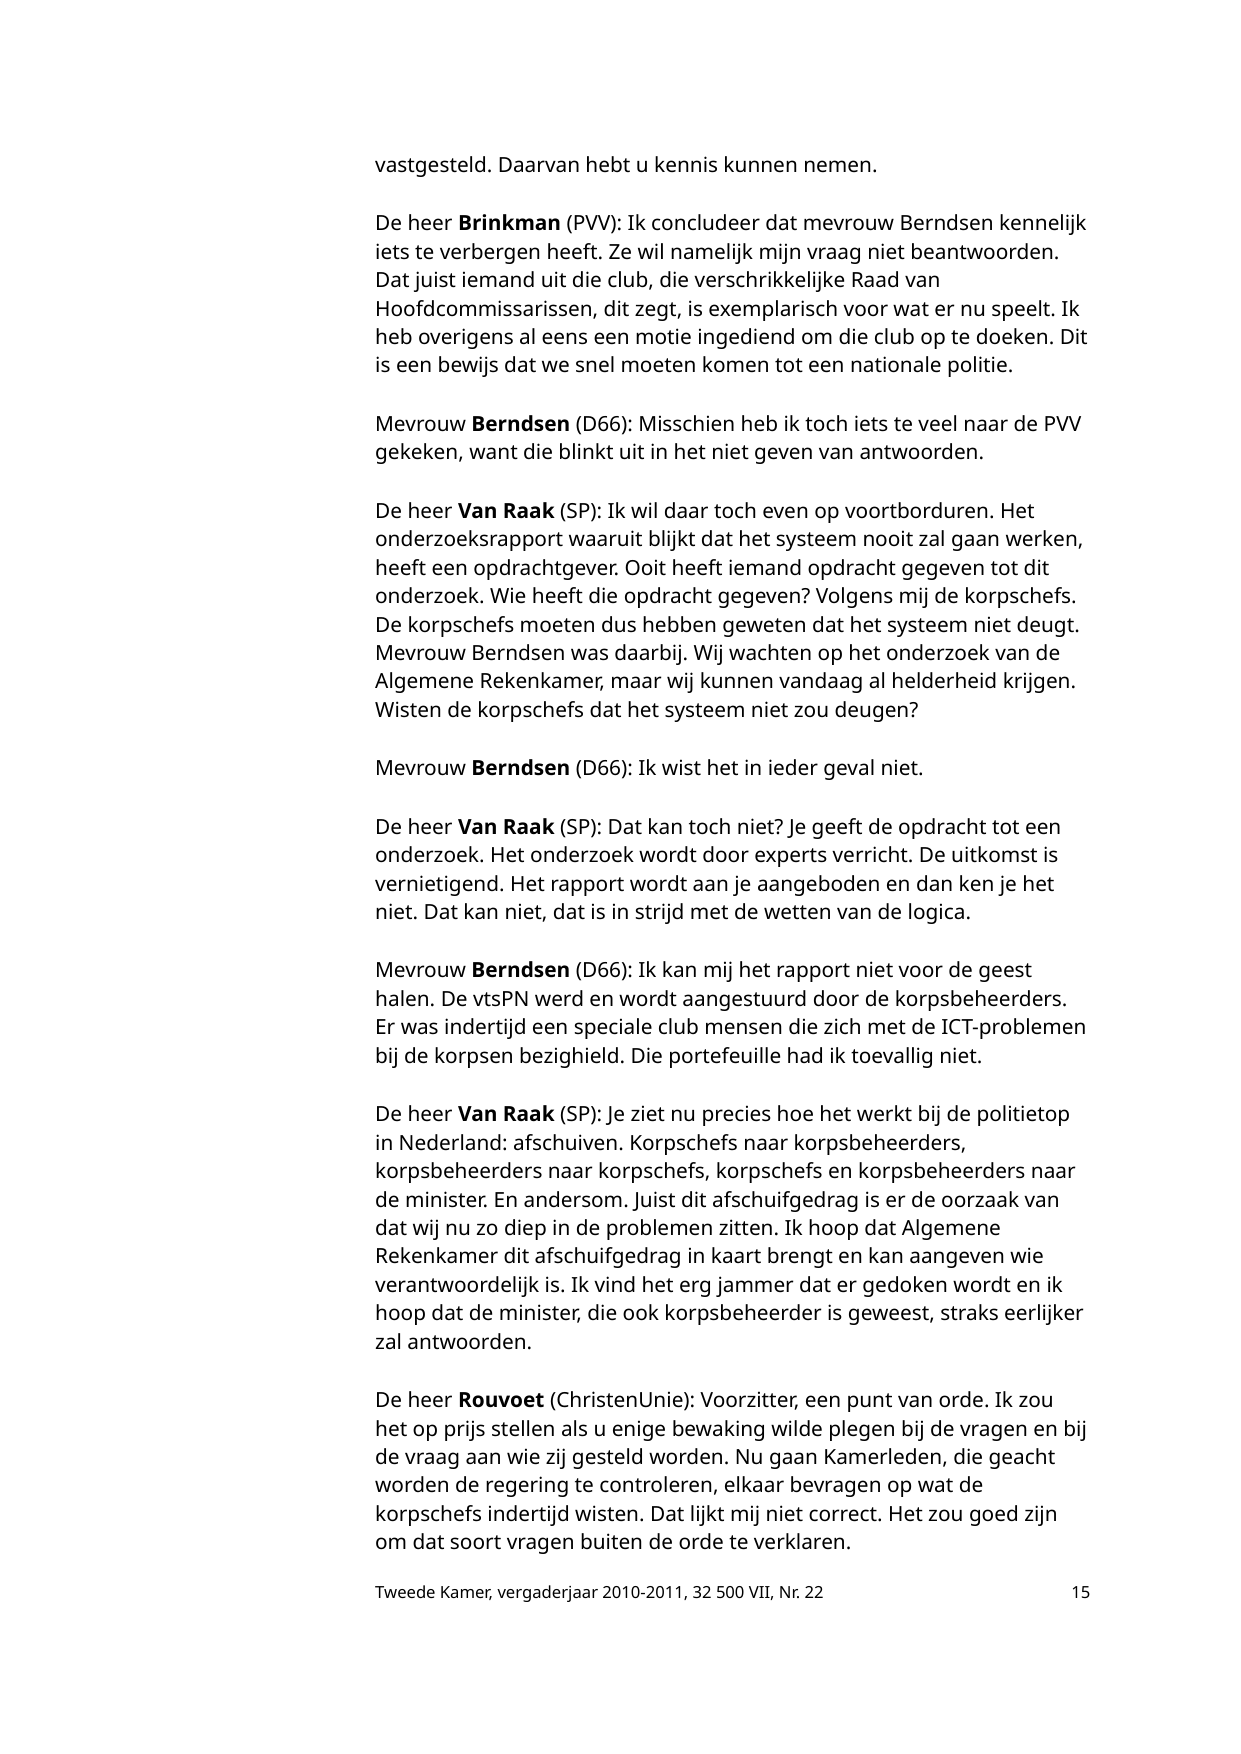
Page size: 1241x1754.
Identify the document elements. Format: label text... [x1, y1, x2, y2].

text De heer Rouvoet (ChristenUnie): Voorzitter, een punt van orde. Ik zou het op prijs stellen als u enige bewaking wilde plegen bij de vragen en bij de vraag aan wie zij gesteld worden. Nu gaan Kamerleden, die geacht worden de regering te controleren, elkaar bevragen op wat de korpschefs indertijd wisten. Dat lijkt mij niet correct. Het zou goed zijn om dat soort vragen buiten de orde te verklaren. [375, 1385, 1090, 1556]
text De heer Van Raak (SP): Dat kan toch niet? Je geeft de opdracht tot een onderzoek. Het onderzoek wordt door experts verricht. De uitkomst is vernietigend. Het rapport wordt aan je aangeboden en dan ken je het niet. Dat kan niet, dat is in strijd met de wetten van de logica. [375, 812, 1090, 926]
text Mevrouw Berndsen (D66): Misschien heb ik toch iets te veel naar de PVV gekeken, want die blinkt uit in het niet geven van antwoorden. [375, 409, 1090, 466]
text Mevrouw Berndsen (D66): Ik wist het in ieder geval niet. [375, 753, 1090, 782]
text De heer Van Raak (SP): Je ziet nu precies hoe het werkt bij de politietop in Nederland: afschuiven. Korpschefs naar korpsbeheerders, korpsbeheerders naar korpschefs, korpschefs en korpsbeheerders naar de minister. En andersom. Juist dit afschuifgedrag is er de oorzaak van dat wij nu zo diep in de problemen zitten. Ik hoop dat Algemene Rekenkamer dit afschuifgedrag in kaart brengt en kan aangeven wie verantwoordelijk is. Ik vind het erg jammer dat er gedoken wordt en ik hoop dat de minister, die ook korpsbeheerder is geweest, straks eerlijker zal antwoorden. [375, 1099, 1090, 1355]
text De heer Brinkman (PVV): Ik concludeer dat mevrouw Berndsen kennelijk iets te verbergen heeft. Ze wil namelijk mijn vraag niet beantwoorden. Dat juist iemand uit die club, die verschrikkelijke Raad van Hoofdcommissarissen, dit zegt, is exemplarisch voor wat er nu speelt. Ik heb overigens al eens een motie ingediend om die club op te doeken. Dit is een bewijs dat we snel moeten komen tot een nationale politie. [375, 208, 1090, 379]
text vastgesteld. Daarvan hebt u kennis kunnen nemen. [375, 150, 1090, 178]
text De heer Van Raak (SP): Ik wil daar toch even op voortborduren. Het onderzoeksrapport waaruit blijkt dat het systeem nooit zal gaan werken, heeft een opdrachtgever. Ooit heeft iemand opdracht gegeven tot dit onderzoek. Wie heeft die opdracht gegeven? Volgens mij de korpschefs. De korpschefs moeten dus hebben geweten dat het systeem niet deugt. Mevrouw Berndsen was daarbij. Wij wachten op het onderzoek van de Algemene Rekenkamer, maar wij kunnen vandaag al helderheid krijgen. Wisten de korpschefs dat het systeem niet zou deugen? [375, 496, 1090, 723]
text Mevrouw Berndsen (D66): Ik kan mij het rapport niet voor de geest halen. De vtsPN werd en wordt aangestuurd door de korpsbeheerders. Er was indertijd een speciale club mensen die zich met de ICT-problemen bij de korpsen bezighield. Die portefeuille had ik toevallig niet. [375, 956, 1090, 1069]
